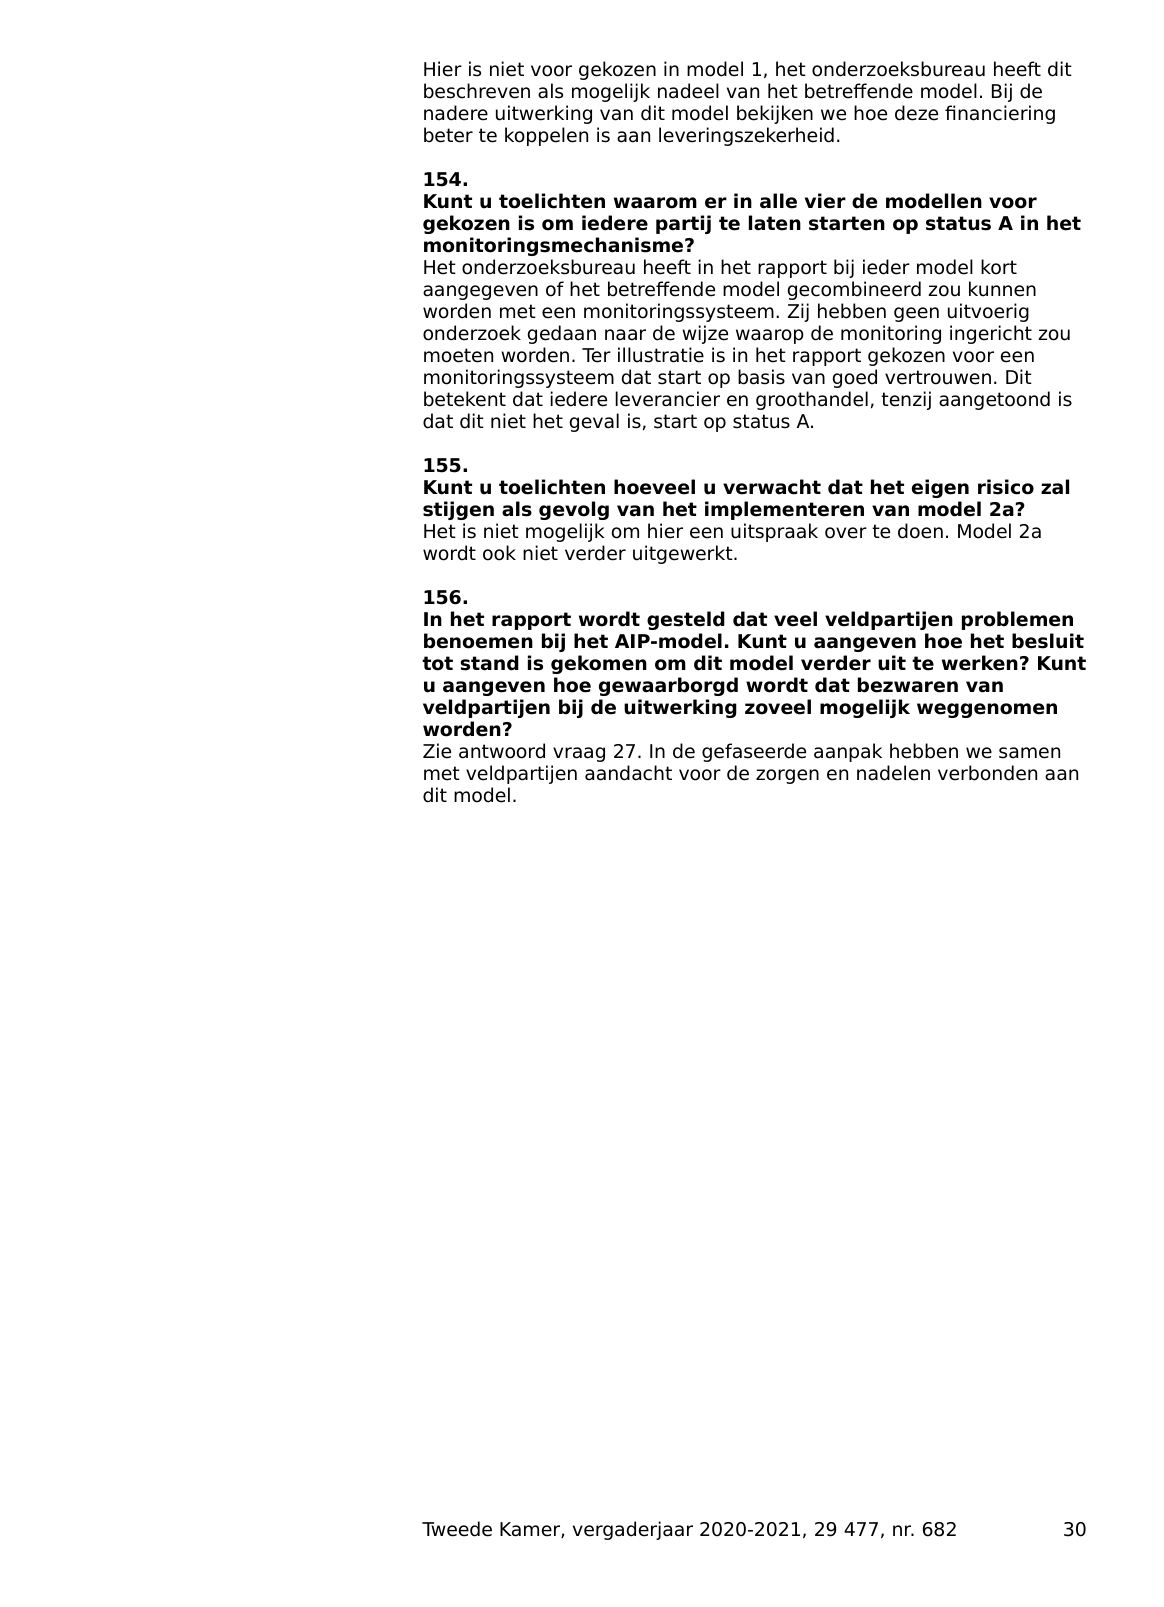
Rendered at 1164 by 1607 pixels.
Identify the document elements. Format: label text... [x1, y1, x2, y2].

text 155. [422, 455, 1087, 477]
text Hier is niet voor gekozen in model 1, het onderzoeksbureau heeft dit beschreven als mogelijk nadeel van het betreffende model. Bij de nadere uitwerking van dit model bekijken we hoe deze financiering beter te koppelen is aan leveringszekerheid. [422, 59, 1087, 147]
text Het onderzoeksbureau heeft in het rapport bij ieder model kort aangegeven of het betreffende model gecombineerd zou kunnen worden met een monitoringssysteem. Zij hebben geen uitvoerig onderzoek gedaan naar de wijze waarop de monitoring ingericht zou moeten worden. Ter illustratie is in het rapport gekozen voor een monitoringssysteem dat start op basis van goed vertrouwen. Dit betekent dat iedere leverancier en groothandel, tenzij aangetoond is dat dit niet het geval is, start op status A. [422, 257, 1087, 433]
text Zie antwoord vraag 27. In de gefaseerde aanpak hebben we samen met veldpartijen aandacht voor de zorgen en nadelen verbonden aan dit model. [422, 741, 1087, 807]
text Het is niet mogelijk om hier een uitspraak over te doen. Model 2a wordt ook niet verder uitgewerkt. [422, 521, 1087, 565]
text In het rapport wordt gesteld dat veel veldpartijen problemen benoemen bij het AIP-model. Kunt u aangeven hoe het besluit tot stand is gekomen om dit model verder uit te werken? Kunt u aangeven hoe gewaarborgd wordt dat bezwaren van veldpartijen bij de uitwerking zoveel mogelijk weggenomen worden? [422, 609, 1087, 741]
text Kunt u toelichten hoeveel u verwacht dat het eigen risico zal stijgen als gevolg van het implementeren van model 2a? [422, 477, 1087, 521]
text 156. [422, 587, 1087, 609]
text Kunt u toelichten waarom er in alle vier de modellen voor gekozen is om iedere partij te laten starten op status A in het monitoringsmechanisme? [422, 191, 1087, 257]
text 154. [422, 169, 1087, 191]
